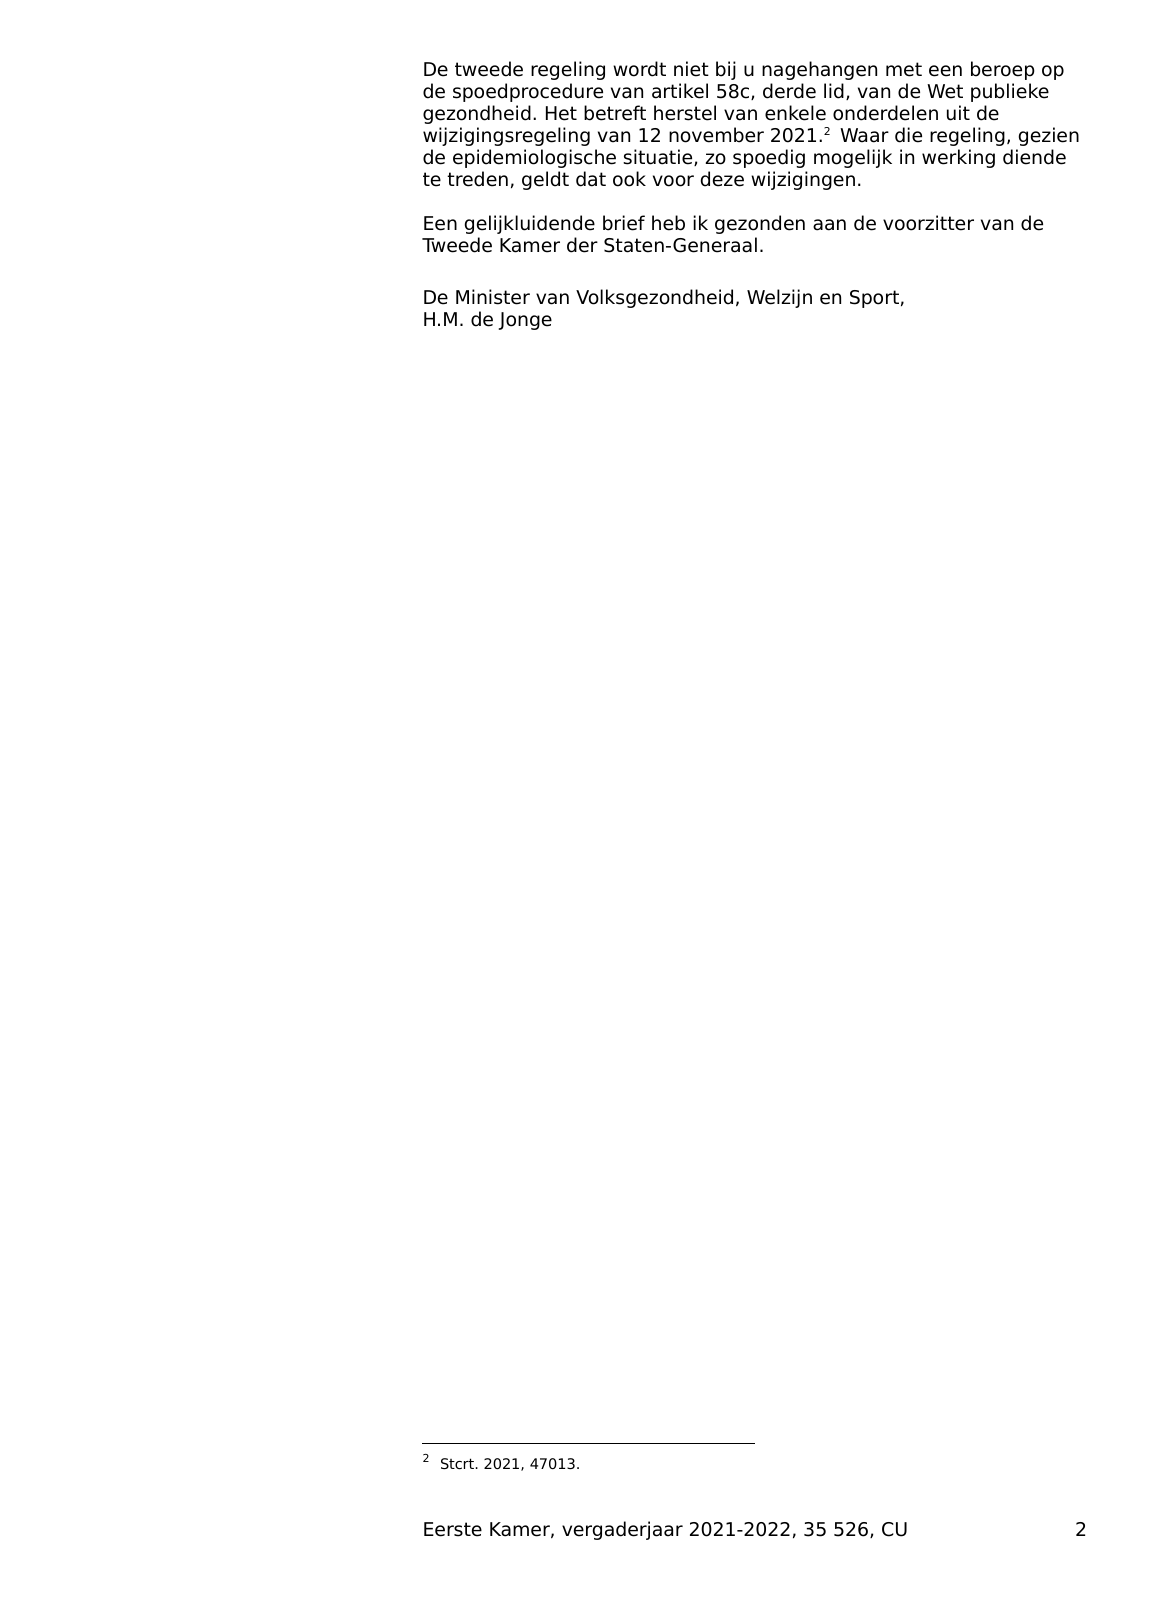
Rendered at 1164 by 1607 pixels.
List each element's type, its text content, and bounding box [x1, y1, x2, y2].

text De Minister van Volksgezondheid, Welzijn en Sport, H.M. de Jonge [422, 287, 1087, 331]
text De tweede regeling wordt niet bij u nagehangen met een beroep op de spoedprocedure van artikel 58c, derde lid, van de Wet publieke gezondheid. Het betreft herstel van enkele onderdelen uit de wijzigingsregeling van 12 november 2021. Waar die regeling, gezien de epidemiologische situatie, zo spoedig mogelijk in werking diende te treden, geldt dat ook voor deze wijzigingen. [422, 59, 1087, 191]
text Stcrt. 2021, 47013. [422, 1452, 1087, 1474]
text Een gelijkluidende brief heb ik gezonden aan de voorzitter van de Tweede Kamer der Staten-Generaal. [422, 213, 1087, 257]
